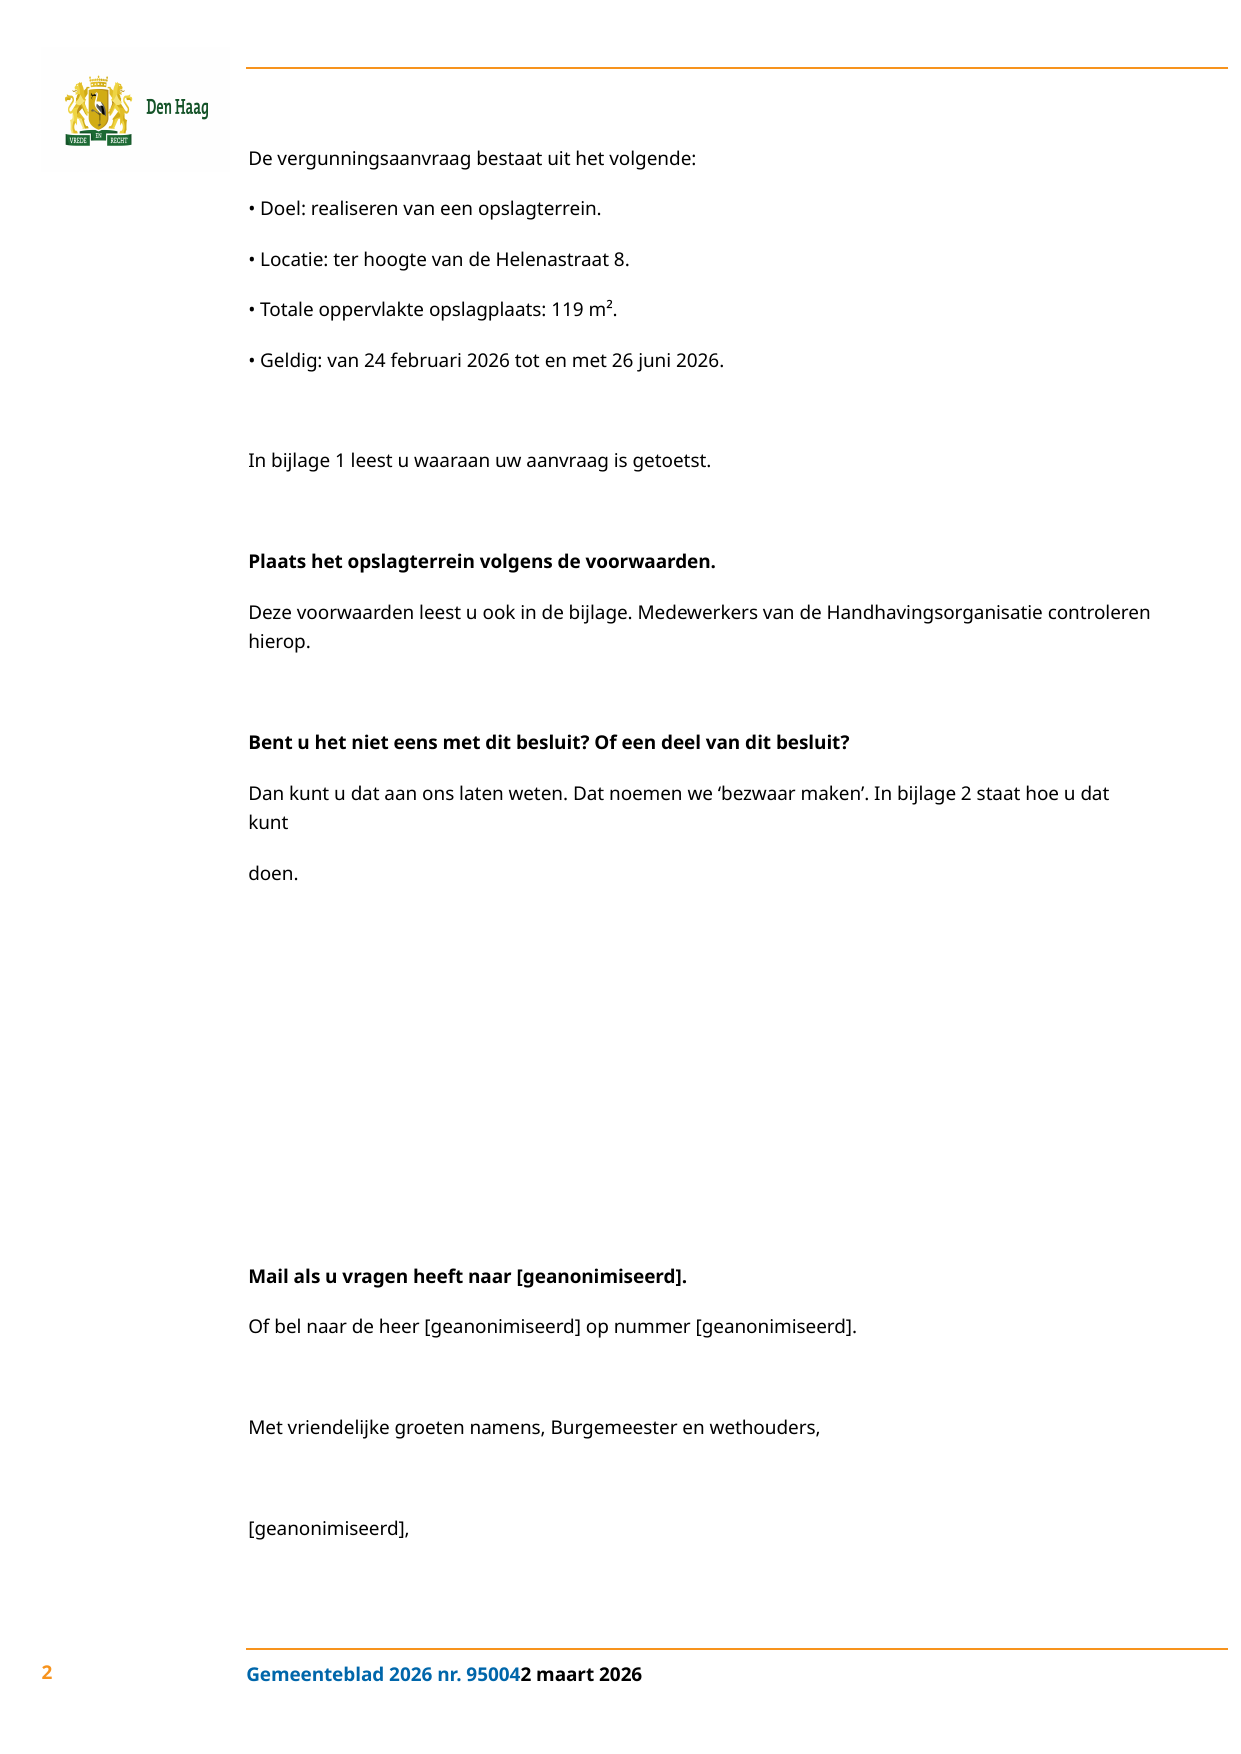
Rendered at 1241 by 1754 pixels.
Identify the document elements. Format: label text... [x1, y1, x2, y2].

text Mail als u vragen heeft naar [geanonimiseerd]. [248, 1263, 1152, 1289]
text • Totale oppervlakte opslagplaats: 119 m². [248, 296, 1152, 322]
text In bijlage 1 leest u waaraan uw aanvraag is getoetst. [248, 448, 1152, 473]
text Plaats het opslagterrein volgens de voorwaarden. [248, 548, 1152, 574]
text [geanonimiseerd], [248, 1515, 1152, 1541]
text Of bel naar de heer [geanonimiseerd] op nummer [geanonimiseerd]. [248, 1313, 1152, 1339]
text doen. [248, 860, 1152, 886]
text Met vriendelijke groeten namens, Burgemeester en wethouders, [248, 1414, 1152, 1440]
text • Geldig: van 24 februari 2026 tot en met 26 juni 2026. [248, 347, 1152, 373]
picture [41, 47, 231, 172]
text Deze voorwaarden leest u ook in de bijlage. Medewerkers van de Handhavingsorganisatie controleren hierop. [248, 599, 1152, 654]
text Bent u het niet eens met dit besluit? Of een deel van dit besluit? [248, 729, 1152, 755]
text • Doel: realiseren van een opslagterrein. [248, 196, 1152, 221]
text • Locatie: ter hoogte van de Helenastraat 8. [248, 246, 1152, 272]
text De vergunningsaanvraag bestaat uit het volgende: [248, 145, 1152, 171]
text Dan kunt u dat aan ons laten weten. Dat noemen we ‘bezwaar maken’. In bijlage 2 staat hoe u dat kunt [248, 780, 1152, 835]
